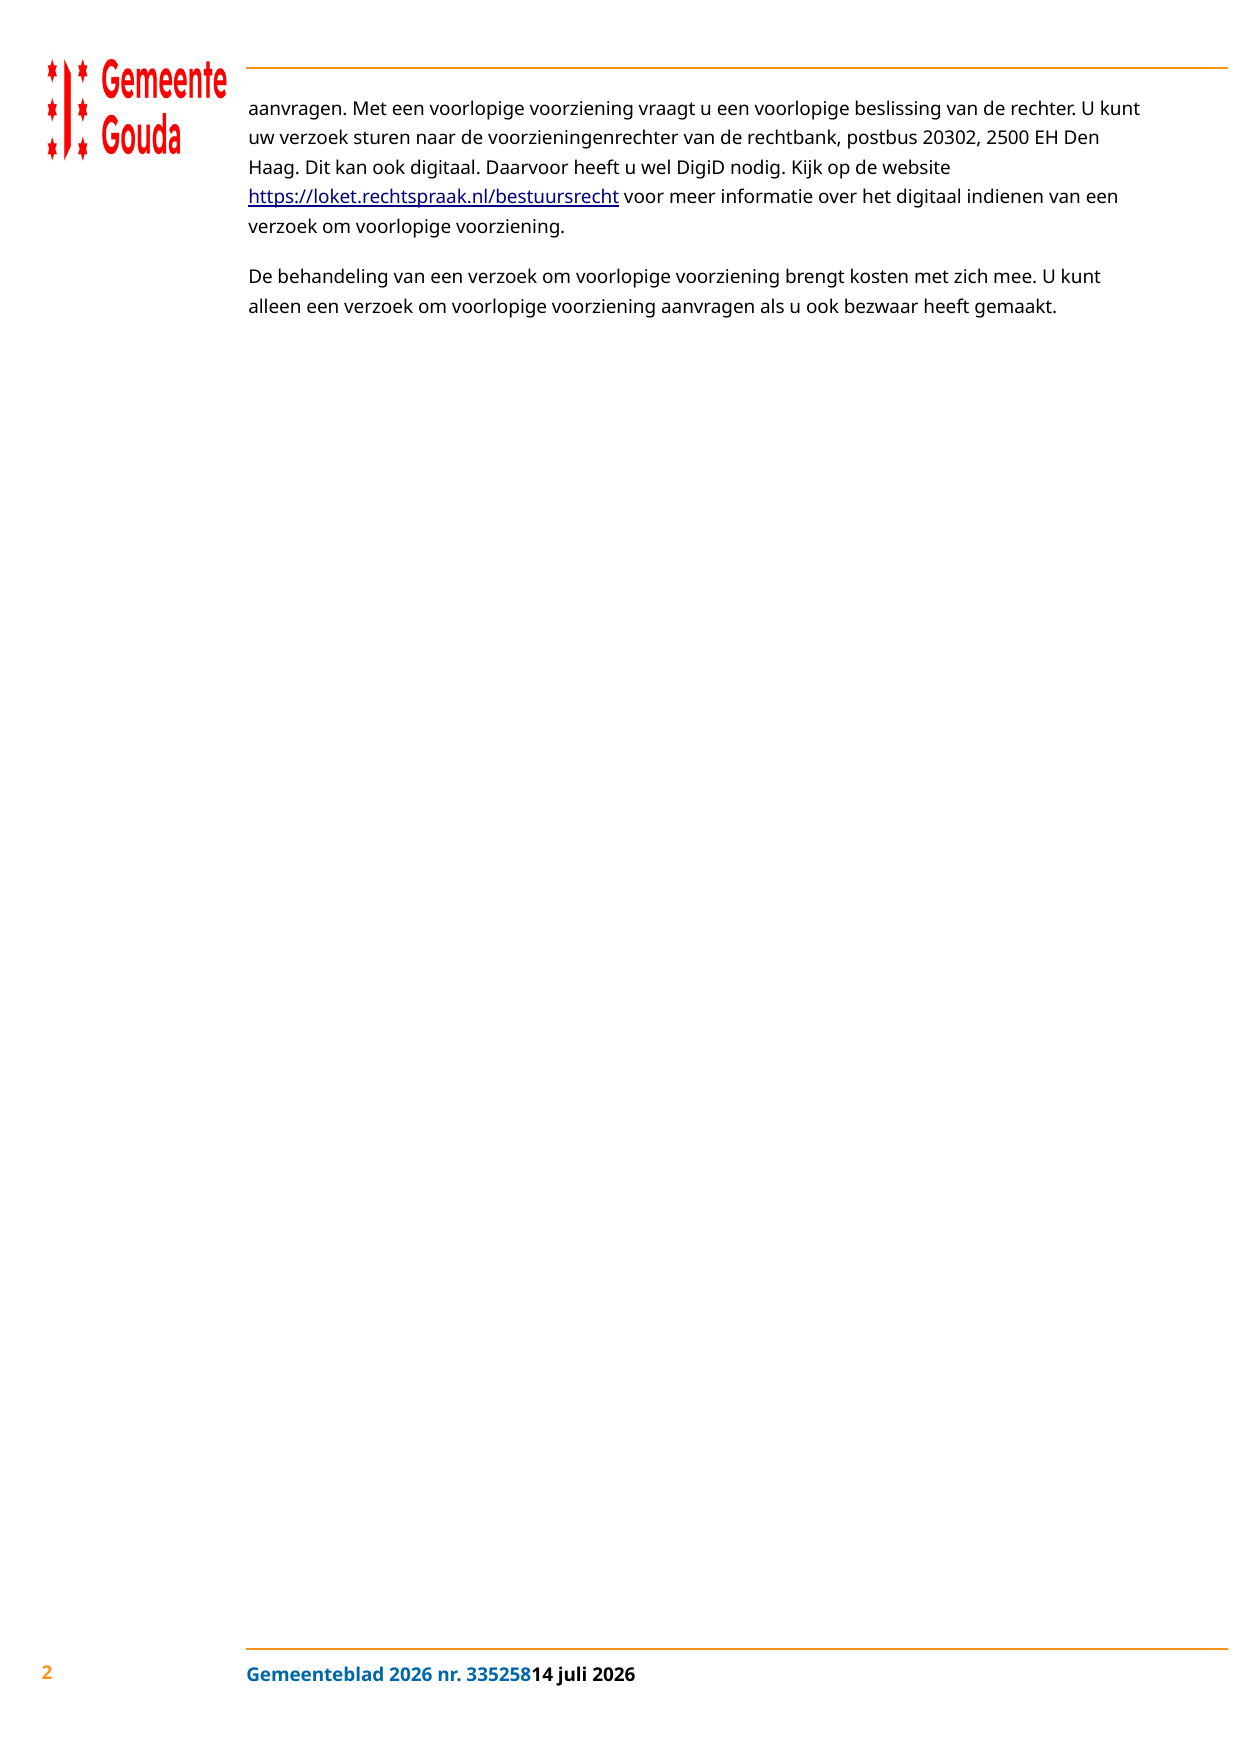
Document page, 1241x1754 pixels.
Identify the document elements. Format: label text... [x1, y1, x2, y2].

text De behandeling van een verzoek om voorlopige voorziening brengt kosten met zich mee. U kunt alleen een verzoek om voorlopige voorziening aanvragen als u ook bezwaar heeft gemaakt. [248, 263, 1152, 319]
text aanvragen. Met een voorlopige voorziening vraagt u een voorlopige beslissing van de rechter. U kunt uw verzoek sturen naar de voorzieningenrechter van de rechtbank, postbus 20302, 2500 EH Den Haag. Dit kan ook digitaal. Daarvoor heeft u wel DigiD nodig. Kijk op de website https://loket.rechtspraak.nl/bestuursrecht voor meer informatie over het digitaal indienen van een verzoek om voorlopige voorziening. [248, 95, 1152, 239]
picture [41, 47, 231, 172]
